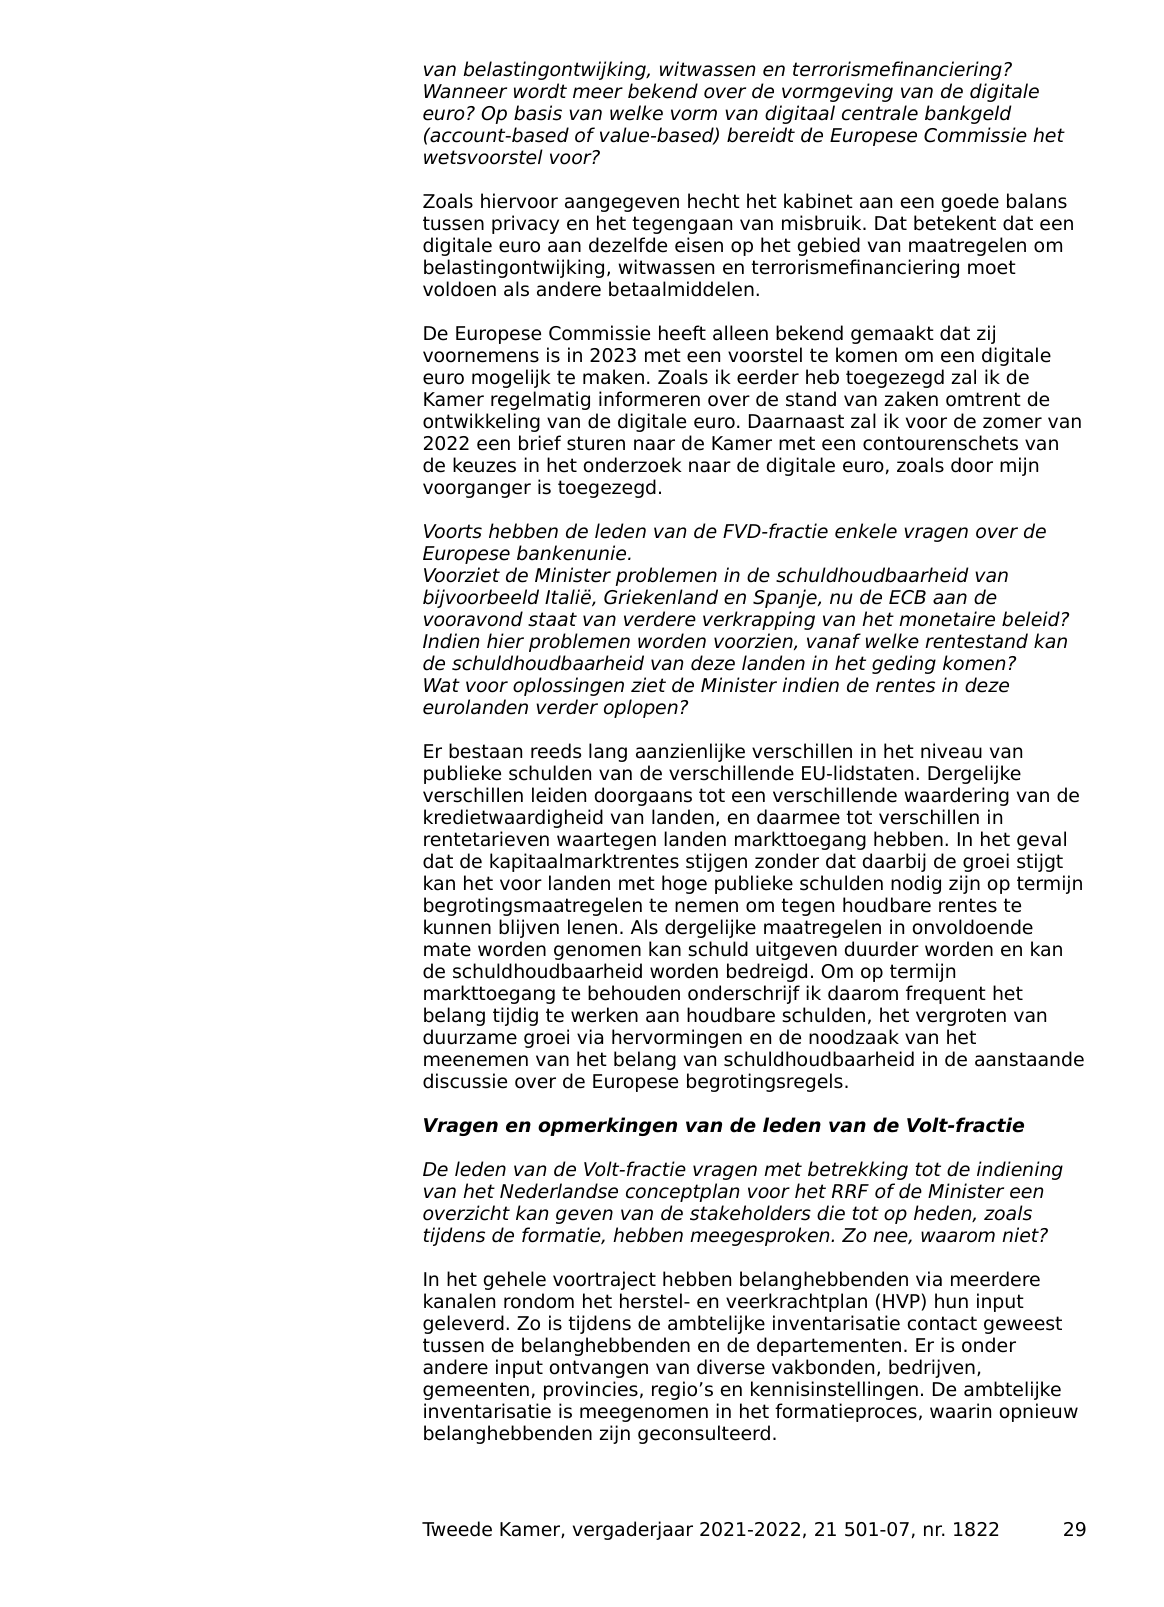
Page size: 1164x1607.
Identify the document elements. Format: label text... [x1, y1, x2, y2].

text van belastingontwijking, witwassen en terrorismefinanciering? Wanneer wordt meer bekend over de vormgeving van de digitale euro? Op basis van welke vorm van digitaal centrale bankgeld (account-based of value-based) bereidt de Europese Commissie het wetsvoorstel voor? [422, 59, 1087, 169]
subtitle Vragen en opmerkingen van de leden van de Volt-fractie [422, 1115, 1087, 1137]
text Voorts hebben de leden van de FVD-fractie enkele vragen over de Europese bankenunie. [422, 521, 1087, 565]
text Wat voor oplossingen ziet de Minister indien de rentes in deze eurolanden verder oplopen? [422, 675, 1087, 719]
text Er bestaan reeds lang aanzienlijke verschillen in het niveau van publieke schulden van de verschillende EU-lidstaten. Dergelijke verschillen leiden doorgaans tot een verschillende waardering van de kredietwaardigheid van landen, en daarmee tot verschillen in rentetarieven waartegen landen markttoegang hebben. In het geval dat de kapitaalmarktrentes stijgen zonder dat daarbij de groei stijgt kan het voor landen met hoge publieke schulden nodig zijn op termijn begrotingsmaatregelen te nemen om tegen houdbare rentes te kunnen blijven lenen. Als dergelijke maatregelen in onvoldoende mate worden genomen kan schuld uitgeven duurder worden en kan de schuldhoudbaarheid worden bedreigd. Om op termijn markttoegang te behouden onderschrijf ik daarom frequent het belang tijdig te werken aan houdbare schulden, het vergroten van duurzame groei via hervormingen en de noodzaak van het meenemen van het belang van schuldhoudbaarheid in de aanstaande discussie over de Europese begrotingsregels. [422, 741, 1087, 1093]
text Zoals hiervoor aangegeven hecht het kabinet aan een goede balans tussen privacy en het tegengaan van misbruik. Dat betekent dat een digitale euro aan dezelfde eisen op het gebied van maatregelen om belastingontwijking, witwassen en terrorismefinanciering moet voldoen als andere betaalmiddelen. [422, 191, 1087, 301]
text De Europese Commissie heeft alleen bekend gemaakt dat zij voornemens is in 2023 met een voorstel te komen om een digitale euro mogelijk te maken. Zoals ik eerder heb toegezegd zal ik de Kamer regelmatig informeren over de stand van zaken omtrent de ontwikkeling van de digitale euro. Daarnaast zal ik voor de zomer van 2022 een brief sturen naar de Kamer met een contourenschets van de keuzes in het onderzoek naar de digitale euro, zoals door mijn voorganger is toegezegd. [422, 323, 1087, 499]
text Voorziet de Minister problemen in de schuldhoudbaarheid van bijvoorbeeld Italië, Griekenland en Spanje, nu de ECB aan de vooravond staat van verdere verkrapping van het monetaire beleid? [422, 565, 1087, 631]
text In het gehele voortraject hebben belanghebbenden via meerdere kanalen rondom het herstel- en veerkrachtplan (HVP) hun input geleverd. Zo is tijdens de ambtelijke inventarisatie contact geweest tussen de belanghebbenden en de departementen. Er is onder andere input ontvangen van diverse vakbonden, bedrijven, gemeenten, provincies, regio’s en kennisinstellingen. De ambtelijke inventarisatie is meegenomen in het formatieproces, waarin opnieuw belanghebbenden zijn geconsulteerd. [422, 1269, 1087, 1445]
text Indien hier problemen worden voorzien, vanaf welke rentestand kan de schuldhoudbaarheid van deze landen in het geding komen? [422, 631, 1087, 675]
text De leden van de Volt-fractie vragen met betrekking tot de indiening van het Nederlandse conceptplan voor het RRF of de Minister een overzicht kan geven van de stakeholders die tot op heden, zoals tijdens de formatie, hebben meegesproken. Zo nee, waarom niet? [422, 1159, 1087, 1247]
